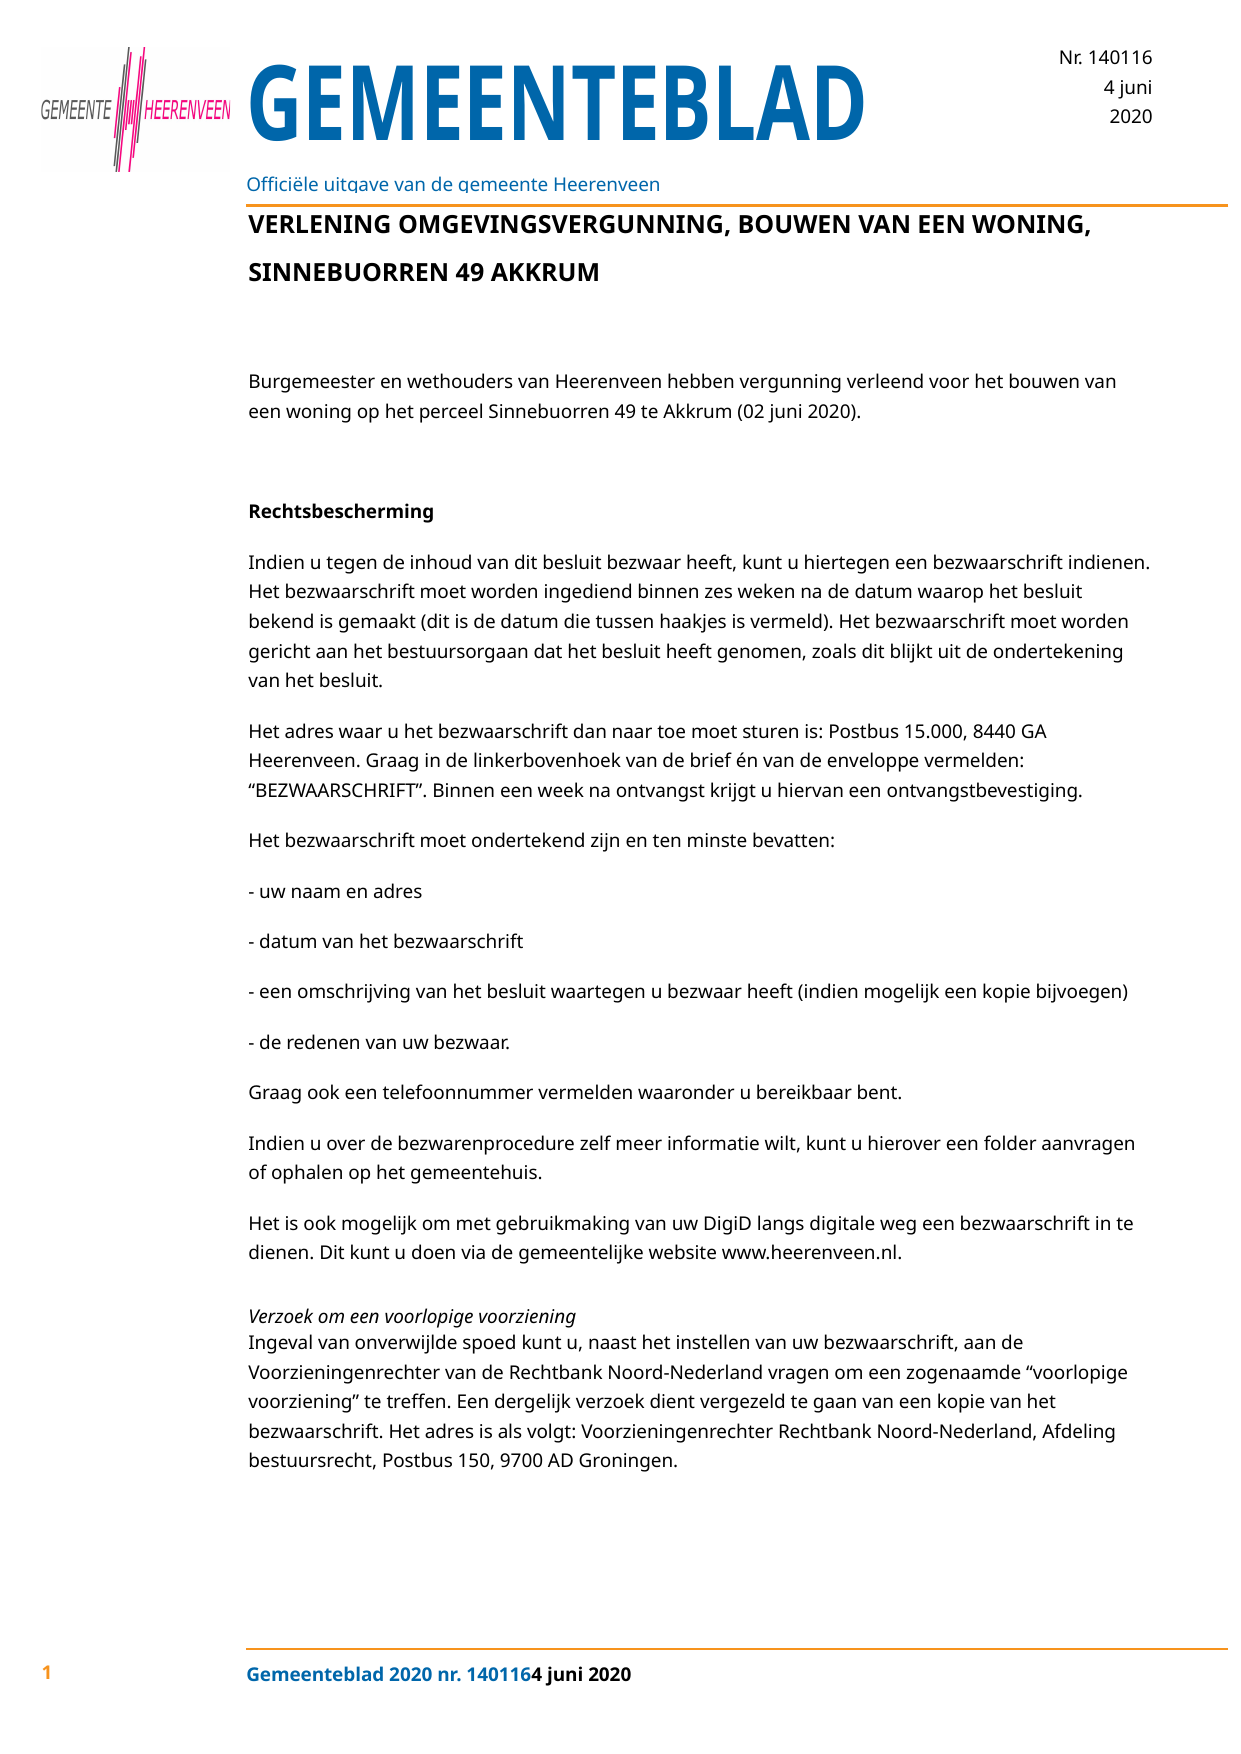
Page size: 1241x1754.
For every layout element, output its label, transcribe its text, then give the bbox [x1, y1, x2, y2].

text - een omschrijving van het besluit waartegen u bezwaar heeft (indien mogelijk een kopie bijvoegen) [248, 979, 1152, 1004]
text Burgemeester en wethouders van Heerenveen hebben vergunning verleend voor het bouwen van een woning op het perceel Sinnebuorren 49 te Akkrum (02 juni 2020). [248, 368, 1152, 424]
text Het is ook mogelijk om met gebruikmaking van uw DigiD langs digitale weg een bezwaarschrift in te dienen. Dit kunt u doen via de gemeentelijke website www.heerenveen.nl. [248, 1210, 1152, 1265]
text Graag ook een telefoonnummer vermelden waaronder u bereikbaar bent. [248, 1079, 1152, 1105]
text - uw naam en adres [248, 878, 1152, 904]
text - de redenen van uw bezwaar. [248, 1029, 1152, 1055]
text Indien u over de bezwarenprocedure zelf meer informatie wilt, kunt u hierover een folder aanvragen of ophalen op het gemeentehuis. [248, 1130, 1152, 1185]
text Rechtsbescherming [248, 499, 1152, 524]
text VERLENING OMGEVINGSVERGUNNING, BOUWEN VAN EEN WONING, SINNEBUORREN 49 AKKRUM [248, 207, 1152, 288]
text Het bezwaarschrift moet ondertekend zijn en ten minste bevatten: [248, 827, 1152, 853]
text Ingeval van onverwijlde spoed kunt u, naast het instellen van uw bezwaarschrift, aan de Voorzieningenrechter van de Rechtbank Noord-Nederland vragen om een zogenaamde “voorlopige voorziening” te treffen. Een dergelijk verzoek dient vergezeld te gaan van een kopie van het bezwaarschrift. Het adres is als volgt: Voorzieningenrechter Rechtbank Noord-Nederland, Afdeling bestuursrecht, Postbus 150, 9700 AD Groningen. [248, 1329, 1152, 1473]
text Het adres waar u het bezwaarschrift dan naar toe moet sturen is: Postbus 15.000, 8440 GA Heerenveen. Graag in de linkerbovenhoek van de brief én van de enveloppe vermelden: “BEZWAARSCHRIFT”. Binnen een week na ontvangst krijgt u hiervan een ontvangstbevestiging. [248, 718, 1152, 803]
text Verzoek om een voorlopige voorziening [248, 1303, 1152, 1329]
picture [41, 47, 231, 172]
text - datum van het bezwaarschrift [248, 928, 1152, 954]
text Indien u tegen de inhoud van dit besluit bezwaar heeft, kunt u hiertegen een bezwaarschrift indienen. Het bezwaarschrift moet worden ingediend binnen zes weken na de datum waarop het besluit bekend is gemaakt (dit is de datum die tussen haakjes is vermeld). Het bezwaarschrift moet worden gericht aan het bestuursorgaan dat het besluit heeft genomen, zoals dit blijkt uit de ondertekening van het besluit. [248, 549, 1152, 693]
